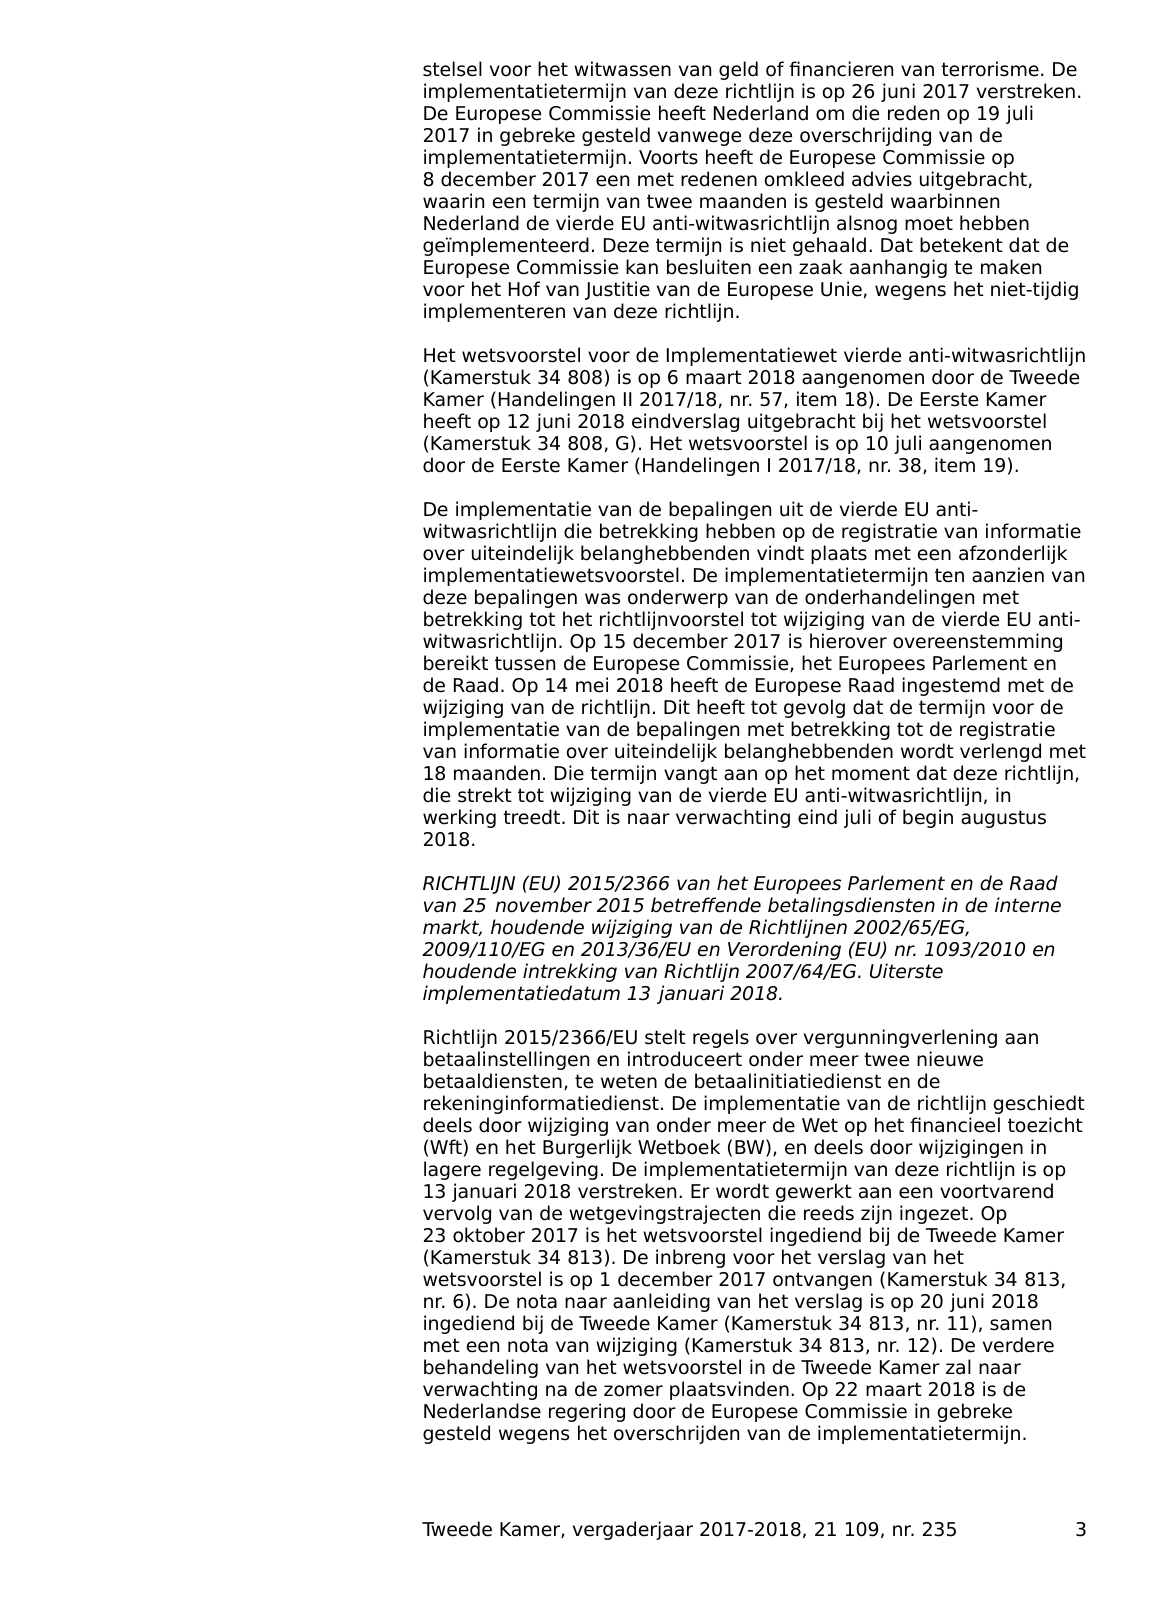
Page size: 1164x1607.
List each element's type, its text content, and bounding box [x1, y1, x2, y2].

text De implementatie van de bepalingen uit de vierde EU anti-witwasrichtlijn die betrekking hebben op de registratie van informatie over uiteindelijk belanghebbenden vindt plaats met een afzonderlijk implementatiewetsvoorstel. De implementatietermijn ten aanzien van deze bepalingen was onderwerp van de onderhandelingen met betrekking tot het richtlijnvoorstel tot wijziging van de vierde EU anti-witwasrichtlijn. Op 15 december 2017 is hierover overeenstemming bereikt tussen de Europese Commissie, het Europees Parlement en de Raad. Op 14 mei 2018 heeft de Europese Raad ingestemd met de wijziging van de richtlijn. Dit heeft tot gevolg dat de termijn voor de implementatie van de bepalingen met betrekking tot de registratie van informatie over uiteindelijk belanghebbenden wordt verlengd met 18 maanden. Die termijn vangt aan op het moment dat deze richtlijn, die strekt tot wijziging van de vierde EU anti-witwasrichtlijn, in werking treedt. Dit is naar verwachting eind juli of begin augustus 2018. [422, 499, 1087, 851]
text Het wetsvoorstel voor de Implementatiewet vierde anti-witwasrichtlijn (Kamerstuk 34 808) is op 6 maart 2018 aangenomen door de Tweede Kamer (Handelingen II 2017/18, nr. 57, item 18). De Eerste Kamer heeft op 12 juni 2018 eindverslag uitgebracht bij het wetsvoorstel (Kamerstuk 34 808, G). Het wetsvoorstel is op 10 juli aangenomen door de Eerste Kamer (Handelingen I 2017/18, nr. 38, item 19). [422, 345, 1087, 477]
text RICHTLIJN (EU) 2015/2366 van het Europees Parlement en de Raad van 25 november 2015 betreffende betalingsdiensten in de interne markt, houdende wijziging van de Richtlijnen 2002/65/EG, 2009/110/EG en 2013/36/EU en Verordening (EU) nr. 1093/2010 en houdende intrekking van Richtlijn 2007/64/EG. Uiterste implementatiedatum 13 januari 2018. [422, 873, 1087, 1005]
text Richtlijn 2015/2366/EU stelt regels over vergunningverlening aan betaalinstellingen en introduceert onder meer twee nieuwe betaaldiensten, te weten de betaalinitiatiedienst en de rekeninginformatiedienst. De implementatie van de richtlijn geschiedt deels door wijziging van onder meer de Wet op het financieel toezicht (Wft) en het Burgerlijk Wetboek (BW), en deels door wijzigingen in lagere regelgeving. De implementatietermijn van deze richtlijn is op 13 januari 2018 verstreken. Er wordt gewerkt aan een voortvarend vervolg van de wetgevingstrajecten die reeds zijn ingezet. Op 23 oktober 2017 is het wetsvoorstel ingediend bij de Tweede Kamer (Kamerstuk 34 813). De inbreng voor het verslag van het wetsvoorstel is op 1 december 2017 ontvangen (Kamerstuk 34 813, nr. 6). De nota naar aanleiding van het verslag is op 20 juni 2018 ingediend bij de Tweede Kamer (Kamerstuk 34 813, nr. 11), samen met een nota van wijziging (Kamerstuk 34 813, nr. 12). De verdere behandeling van het wetsvoorstel in de Tweede Kamer zal naar verwachting na de zomer plaatsvinden. Op 22 maart 2018 is de Nederlandse regering door de Europese Commissie in gebreke gesteld wegens het overschrijden van de implementatietermijn. [422, 1027, 1087, 1444]
text stelsel voor het witwassen van geld of financieren van terrorisme. De implementatietermijn van deze richtlijn is op 26 juni 2017 verstreken. De Europese Commissie heeft Nederland om die reden op 19 juli 2017 in gebreke gesteld vanwege deze overschrijding van de implementatietermijn. Voorts heeft de Europese Commissie op 8 december 2017 een met redenen omkleed advies uitgebracht, waarin een termijn van twee maanden is gesteld waarbinnen Nederland de vierde EU anti-witwasrichtlijn alsnog moet hebben geïmplementeerd. Deze termijn is niet gehaald. Dat betekent dat de Europese Commissie kan besluiten een zaak aanhangig te maken voor het Hof van Justitie van de Europese Unie, wegens het niet-tijdig implementeren van deze richtlijn. [422, 59, 1087, 323]
